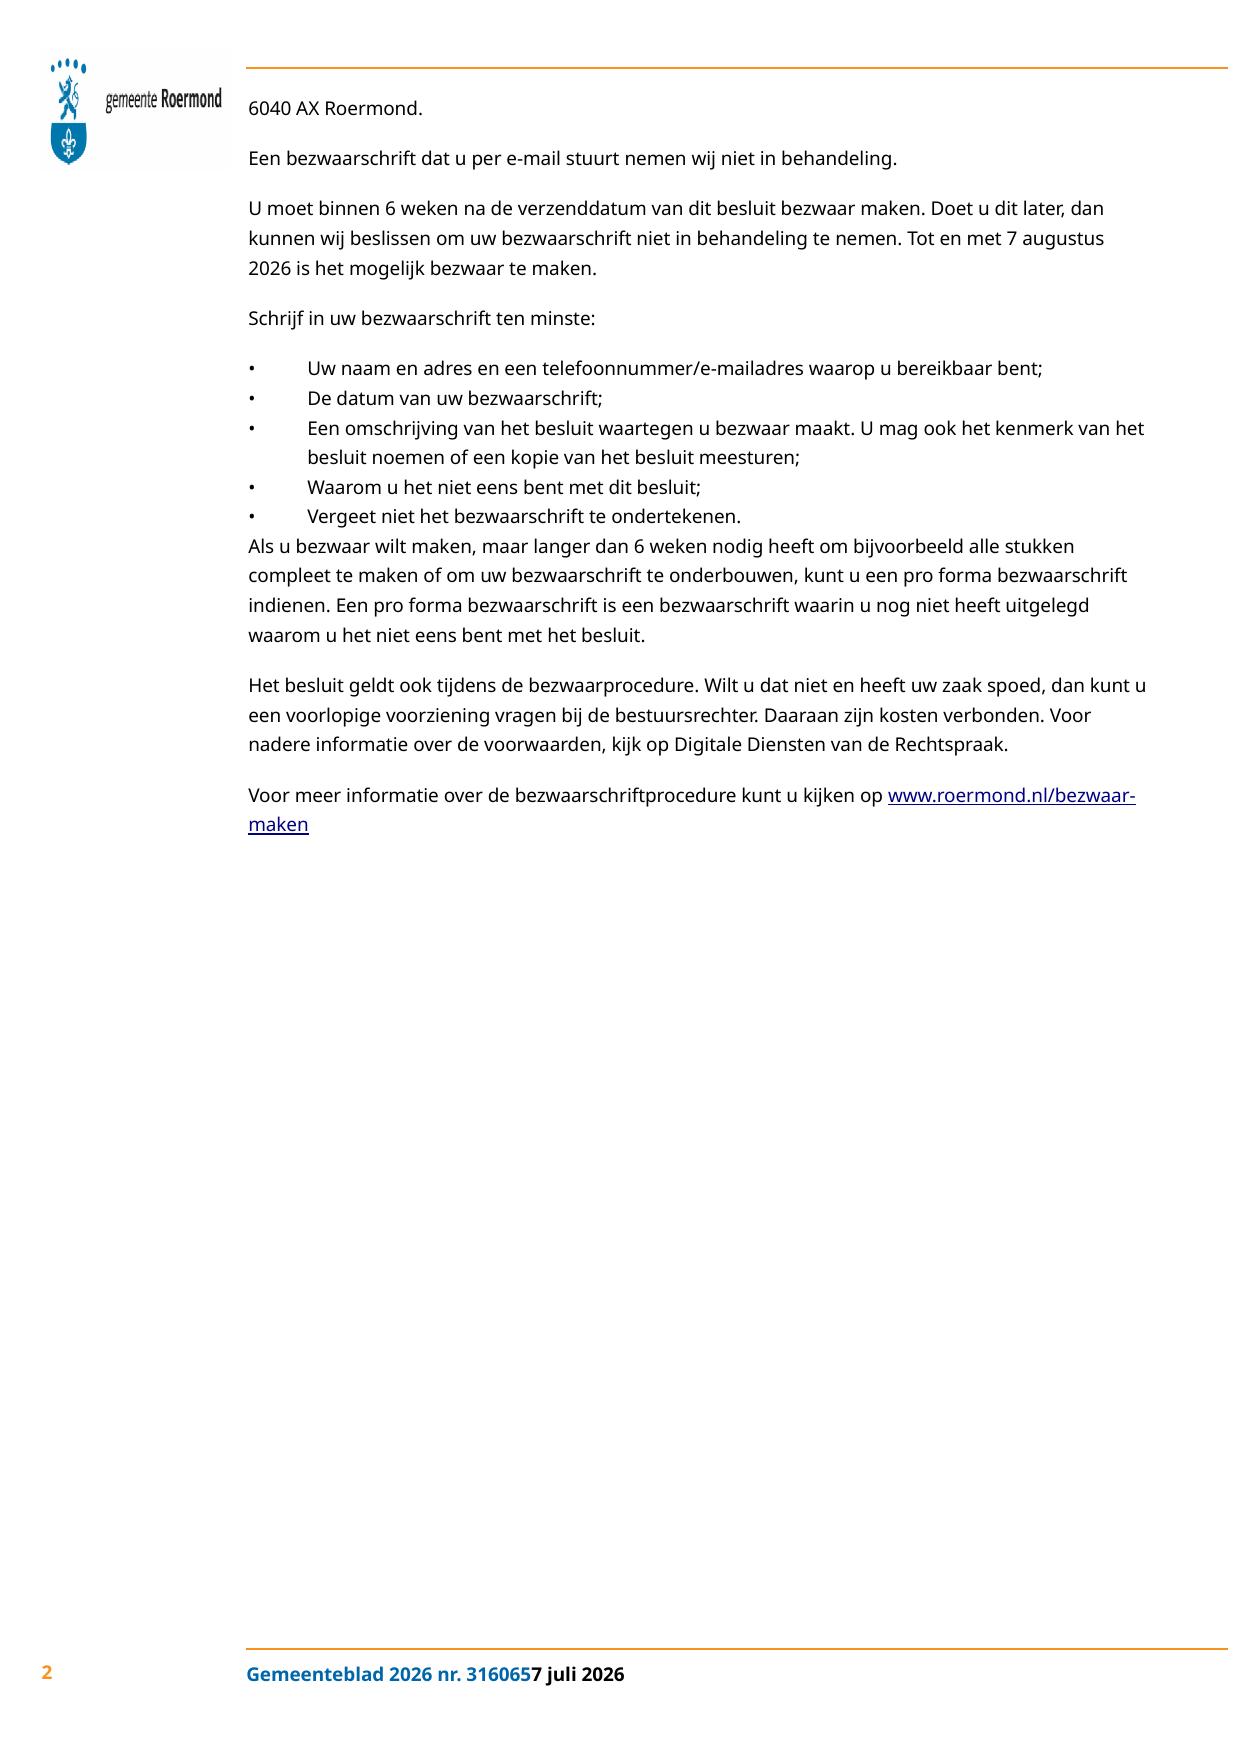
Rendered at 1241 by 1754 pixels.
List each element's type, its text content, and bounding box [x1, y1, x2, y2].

text Voor meer informatie over de bezwaarschriftprocedure kunt u kijken op www.roermond.nl/bezwaar-maken [248, 782, 1152, 837]
text 6040 AX Roermond. [248, 95, 1152, 121]
text Als u bezwaar wilt maken, maar langer dan 6 weken nodig heeft om bijvoorbeeld alle stukken compleet te maken of om uw bezwaarschrift te onderbouwen, kunt u een pro forma bezwaarschrift indienen. Een pro forma bezwaarschrift is een bezwaarschrift waarin u nog niet heeft uitgelegd waarom u het niet eens bent met het besluit. [248, 533, 1152, 648]
list De datum van uw bezwaarschrift; [248, 385, 1152, 411]
list Waarom u het niet eens bent met dit besluit; [248, 474, 1152, 500]
text U moet binnen 6 weken na de verzenddatum van dit besluit bezwaar maken. Doet u dit later, dan kunnen wij beslissen om uw bezwaarschrift niet in behandeling te nemen. Tot en met 7 augustus 2026 is het mogelijk bezwaar te maken. [248, 196, 1152, 281]
list Vergeet niet het bezwaarschrift te ondertekenen. [248, 503, 1152, 529]
picture [41, 47, 231, 172]
list Een omschrijving van het besluit waartegen u bezwaar maakt. U mag ook het kenmerk van het besluit noemen of een kopie van het besluit meesturen; [248, 415, 1152, 470]
list Uw naam en adres en een telefoonnummer/e-mailadres waarop u bereikbaar bent; [248, 356, 1152, 381]
text Schrijf in uw bezwaarschrift ten minste: [248, 305, 1152, 331]
text Een bezwaarschrift dat u per e-mail stuurt nemen wij niet in behandeling. [248, 145, 1152, 171]
text Het besluit geldt ook tijdens de bezwaarprocedure. Wilt u dat niet en heeft uw zaak spoed, dan kunt u een voorlopige voorziening vragen bij de bestuursrechter. Daaraan zijn kosten verbonden. Voor nadere informatie over de voorwaarden, kijk op Digitale Diensten van de Rechtspraak. [248, 672, 1152, 757]
